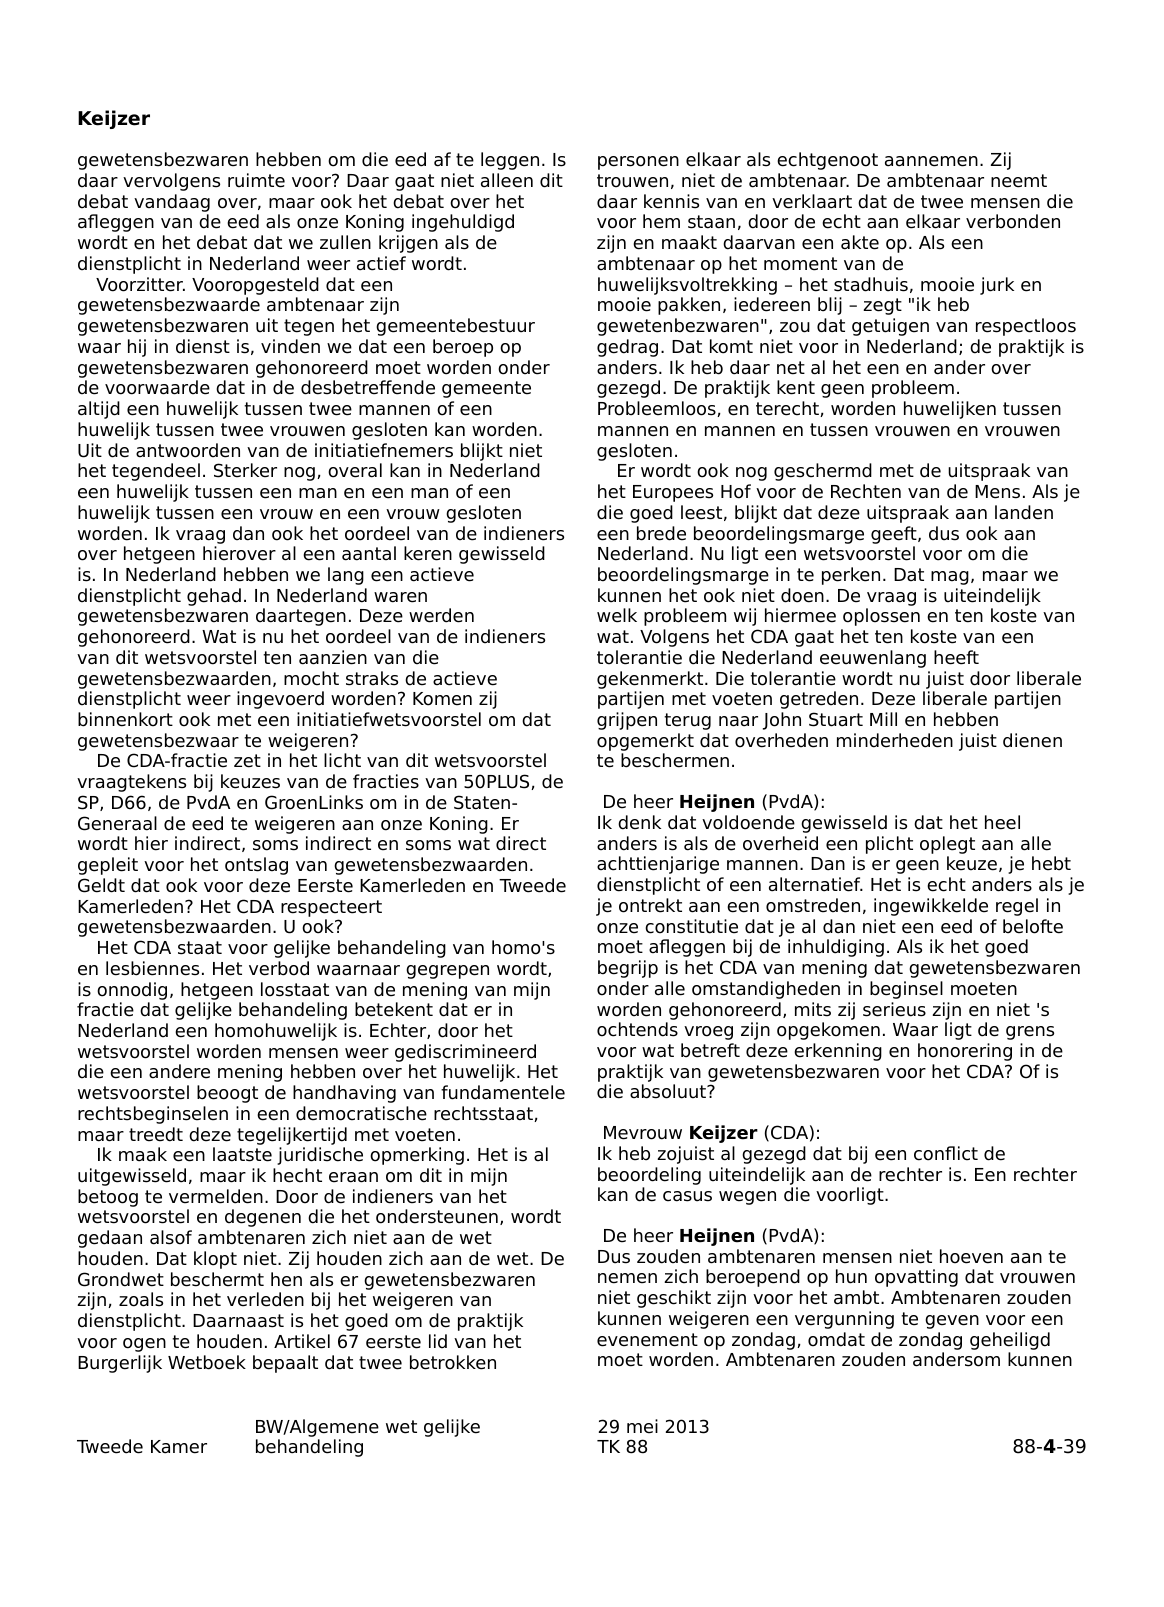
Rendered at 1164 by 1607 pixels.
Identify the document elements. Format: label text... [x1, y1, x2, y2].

text Ik denk dat voldoende gewisseld is dat het heel anders is als de overheid een plicht oplegt aan alle achttienjarige mannen. Dan is er geen keuze, je hebt dienstplicht of een alternatief. Het is echt anders als je je ontrekt aan een omstreden, ingewikkelde regel in onze constitutie dat je al dan niet een eed of belofte moet afleggen bij de inhuldiging. Als ik het goed begrijp is het CDA van mening dat gewetensbezwaren onder alle omstandigheden in beginsel moeten worden gehonoreerd, mits zij serieus zijn en niet 's ochtends vroeg zijn opgekomen. Waar ligt de grens voor wat betreft deze erkenning en honorering in de praktijk van gewetensbezwaren voor het CDA? Of is die absoluut? [596, 813, 1087, 1103]
text personen elkaar als echtgenoot aannemen. Zij trouwen, niet de ambtenaar. De ambtenaar neemt daar kennis van en verklaart dat de twee mensen die voor hem staan, door de echt aan elkaar verbonden zijn en maakt daarvan een akte op. Als een ambtenaar op het moment van de huwelijksvoltrekking – het stadhuis, mooie jurk en mooie pakken, iedereen blij – zegt "ik heb gewetenbezwaren", zou dat getuigen van respectloos gedrag. Dat komt niet voor in Nederland; de praktijk is anders. Ik heb daar net al het een en ander over gezegd. De praktijk kent geen probleem. Probleemloos, en terecht, worden huwelijken tussen mannen en mannen en tussen vrouwen en vrouwen gesloten. [596, 150, 1087, 461]
text Voorzitter. Vooropgesteld dat een gewetensbezwaarde ambtenaar zijn gewetensbezwaren uit tegen het gemeentebestuur waar hij in dienst is, vinden we dat een beroep op gewetensbezwaren gehonoreerd moet worden onder de voorwaarde dat in de desbetreffende gemeente altijd een huwelijk tussen twee mannen of een huwelijk tussen twee vrouwen gesloten kan worden. Uit de antwoorden van de initiatiefnemers blijkt niet het tegendeel. Sterker nog, overal kan in Nederland een huwelijk tussen een man en een man of een huwelijk tussen een vrouw en een vrouw gesloten worden. Ik vraag dan ook het oordeel van de indieners over hetgeen hierover al een aantal keren gewisseld is. In Nederland hebben we lang een actieve dienstplicht gehad. In Nederland waren gewetensbezwaren daartegen. Deze werden gehonoreerd. Wat is nu het oordeel van de indieners van dit wetsvoorstel ten aanzien van die gewetensbezwaarden, mocht straks de actieve dienstplicht weer ingevoerd worden? Komen zij binnenkort ook met een initiatiefwetsvoorstel om dat gewetensbezwaar te weigeren? [77, 274, 567, 751]
text Mevrouw Keijzer (CDA): [596, 1123, 1087, 1144]
text Het CDA staat voor gelijke behandeling van homo's en lesbiennes. Het verbod waarnaar gegrepen wordt, is onnodig, hetgeen losstaat van de mening van mijn fractie dat gelijke behandeling betekent dat er in Nederland een homohuwelijk is. Echter, door het wetsvoorstel worden mensen weer gediscrimineerd die een andere mening hebben over het huwelijk. Het wetsvoorstel beoogt de handhaving van fundamentele rechtsbeginselen in een democratische rechtsstaat, maar treedt deze tegelijkertijd met voeten. [77, 938, 567, 1145]
text De CDA-fractie zet in het licht van dit wetsvoorstel vraagtekens bij keuzes van de fracties van 50PLUS, de SP, D66, de PvdA en GroenLinks om in de Staten-Generaal de eed te weigeren aan onze Koning. Er wordt hier indirect, soms indirect en soms wat direct gepleit voor het ontslag van gewetensbezwaarden. Geldt dat ook voor deze Eerste Kamerleden en Tweede Kamerleden? Het CDA respecteert gewetensbezwaarden. U ook? [77, 751, 567, 938]
text Ik maak een laatste juridische opmerking. Het is al uitgewisseld, maar ik hecht eraan om dit in mijn betoog te vermelden. Door de indieners van het wetsvoorstel en degenen die het ondersteunen, wordt gedaan alsof ambtenaren zich niet aan de wet houden. Dat klopt niet. Zij houden zich aan de wet. De Grondwet beschermt hen als er gewetensbezwaren zijn, zoals in het verleden bij het weigeren van dienstplicht. Daarnaast is het goed om de praktijk voor ogen te houden. Artikel 67 eerste lid van het Burgerlijk Wetboek bepaalt dat twee betrokken [77, 1145, 567, 1373]
text gewetensbezwaren hebben om die eed af te leggen. Is daar vervolgens ruimte voor? Daar gaat niet alleen dit debat vandaag over, maar ook het debat over het afleggen van de eed als onze Koning ingehuldigd wordt en het debat dat we zullen krijgen als de dienstplicht in Nederland weer actief wordt. [77, 150, 567, 274]
text Ik heb zojuist al gezegd dat bij een conflict de beoordeling uiteindelijk aan de rechter is. Een rechter kan de casus wegen die voorligt. [596, 1144, 1087, 1206]
text De heer Heijnen (PvdA): [596, 792, 1087, 813]
text De heer Heijnen (PvdA): [596, 1226, 1087, 1247]
text Dus zouden ambtenaren mensen niet hoeven aan te nemen zich beroepend op hun opvatting dat vrouwen niet geschikt zijn voor het ambt. Ambtenaren zouden kunnen weigeren een vergunning te geven voor een evenement op zondag, omdat de zondag geheiligd moet worden. Ambtenaren zouden andersom kunnen [596, 1247, 1087, 1371]
text Er wordt ook nog geschermd met de uitspraak van het Europees Hof voor de Rechten van de Mens. Als je die goed leest, blijkt dat deze uitspraak aan landen een brede beoordelingsmarge geeft, dus ook aan Nederland. Nu ligt een wetsvoorstel voor om die beoordelingsmarge in te perken. Dat mag, maar we kunnen het ook niet doen. De vraag is uiteindelijk welk probleem wij hiermee oplossen en ten koste van wat. Volgens het CDA gaat het ten koste van een tolerantie die Nederland eeuwenlang heeft gekenmerkt. Die tolerantie wordt nu juist door liberale partijen met voeten getreden. Deze liberale partijen grijpen terug naar John Stuart Mill en hebben opgemerkt dat overheden minderheden juist dienen te beschermen. [596, 461, 1087, 772]
